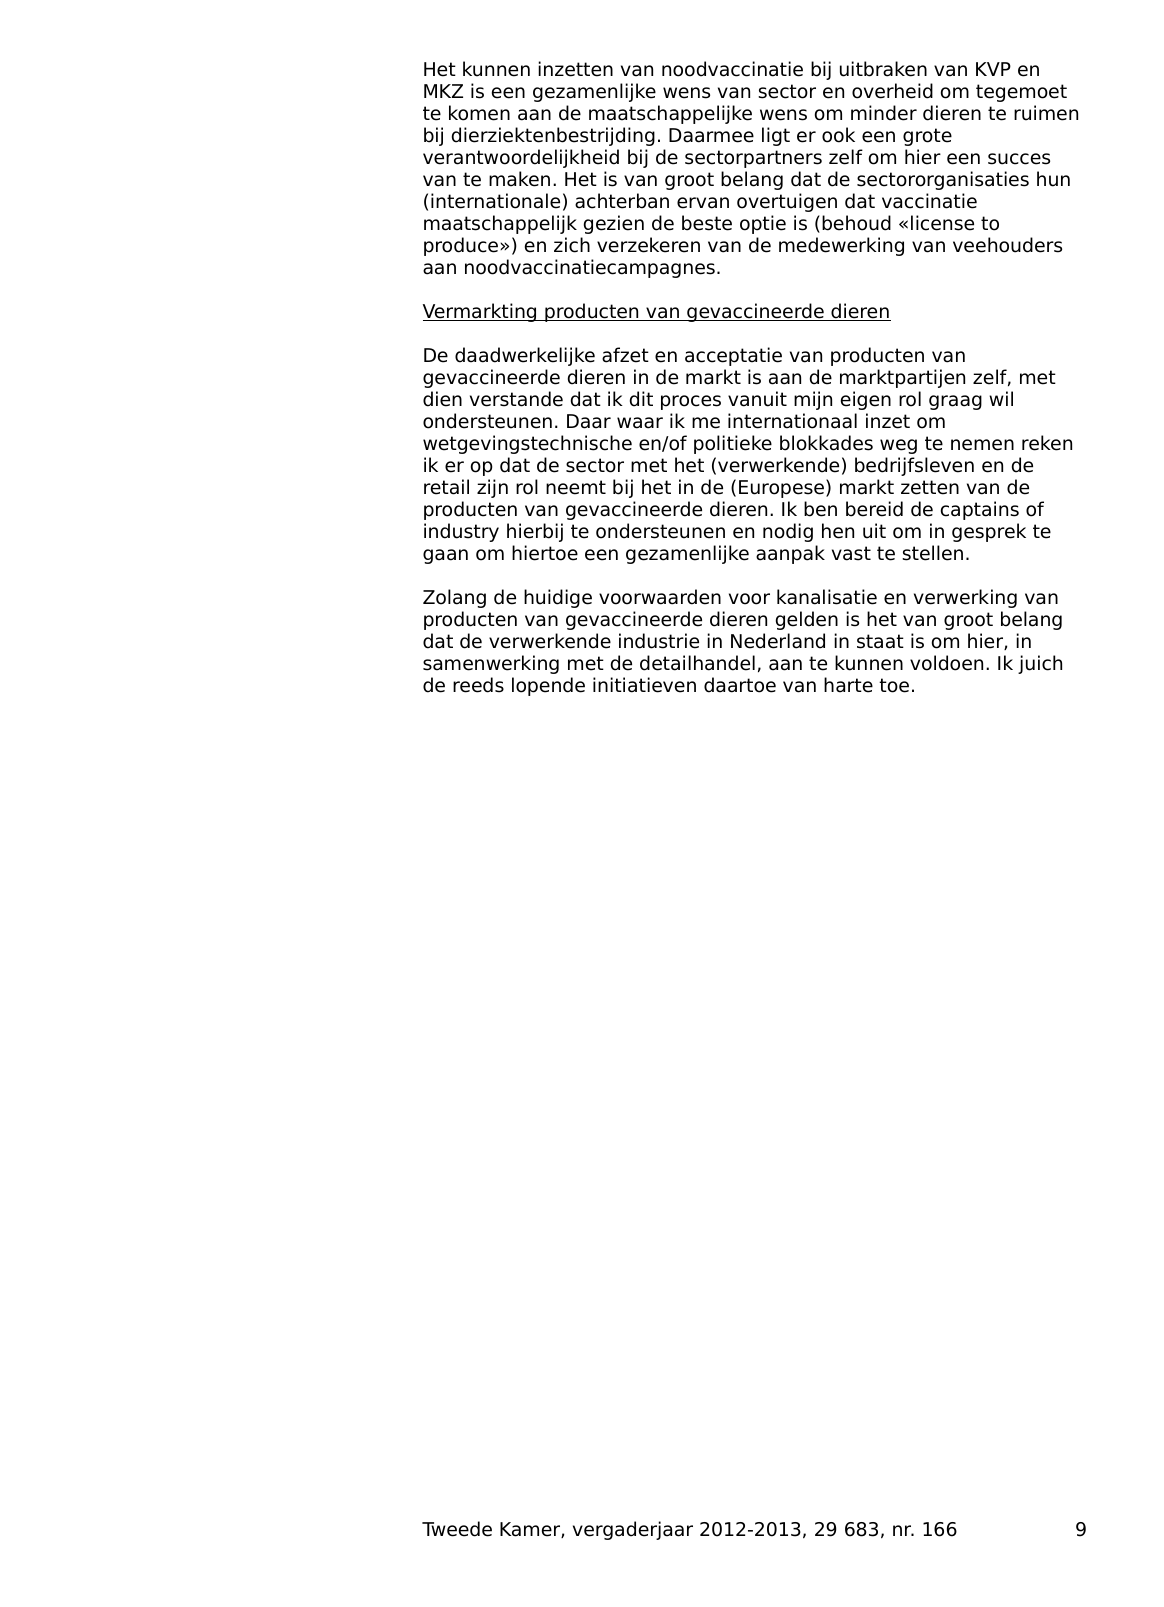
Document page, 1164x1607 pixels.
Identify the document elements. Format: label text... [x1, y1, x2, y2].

text Het kunnen inzetten van noodvaccinatie bij uitbraken van KVP en MKZ is een gezamenlijke wens van sector en overheid om tegemoet te komen aan de maatschappelijke wens om minder dieren te ruimen bij dierziektenbestrijding. Daarmee ligt er ook een grote verantwoordelijkheid bij de sectorpartners zelf om hier een succes van te maken. Het is van groot belang dat de sectororganisaties hun (internationale) achterban ervan overtuigen dat vaccinatie maatschappelijk gezien de beste optie is (behoud «license to produce») en zich verzekeren van de medewerking van veehouders aan noodvaccinatiecampagnes. [422, 59, 1087, 279]
text De daadwerkelijke afzet en acceptatie van producten van gevaccineerde dieren in de markt is aan de marktpartijen zelf, met dien verstande dat ik dit proces vanuit mijn eigen rol graag wil ondersteunen. Daar waar ik me internationaal inzet om wetgevingstechnische en/of politieke blokkades weg te nemen reken ik er op dat de sector met het (verwerkende) bedrijfsleven en de retail zijn rol neemt bij het in de (Europese) markt zetten van de producten van gevaccineerde dieren. Ik ben bereid de captains of industry hierbij te ondersteunen en nodig hen uit om in gesprek te gaan om hiertoe een gezamenlijke aanpak vast te stellen. [422, 345, 1087, 565]
text Zolang de huidige voorwaarden voor kanalisatie en verwerking van producten van gevaccineerde dieren gelden is het van groot belang dat de verwerkende industrie in Nederland in staat is om hier, in samenwerking met de detailhandel, aan te kunnen voldoen. Ik juich de reeds lopende initiatieven daartoe van harte toe. [422, 587, 1087, 697]
subtitle Vermarkting producten van gevaccineerde dieren [422, 301, 1087, 323]
